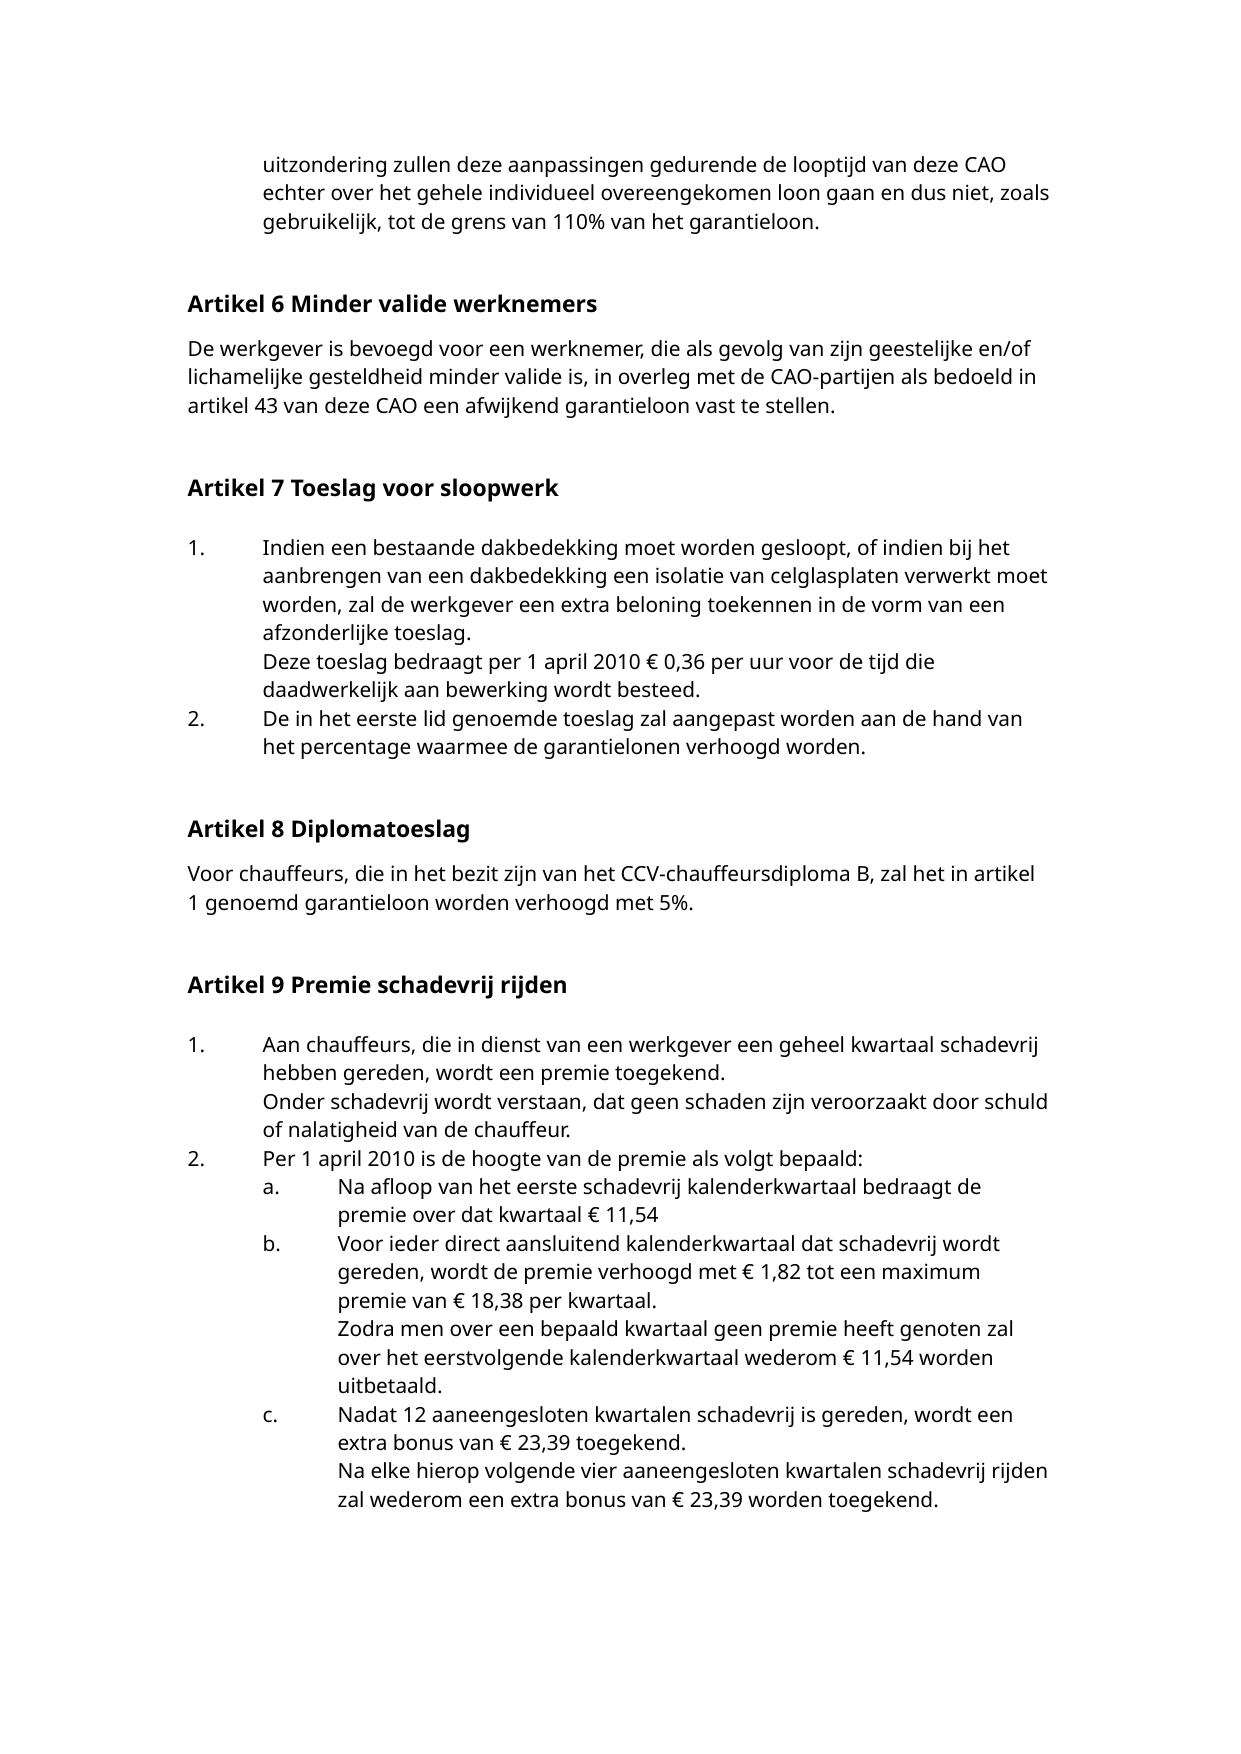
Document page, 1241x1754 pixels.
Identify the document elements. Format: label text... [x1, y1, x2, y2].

subtitle Artikel 8 Diplomatoeslag [187, 813, 1053, 844]
list Deze toeslag bedraagt per 1 april 2010 € 0,36 per uur voor de tijd die daadwerkelijk aan bewerking wordt besteed. [187, 647, 1053, 704]
list Per 1 april 2010 is de hoogte van de premie als volgt bepaald: [187, 1144, 1053, 1172]
list Na elke hierop volgende vier aaneengesloten kwartalen schadevrij rijden zal wederom een extra bonus van € 23,39 worden toegekend. [262, 1457, 1053, 1513]
list Nadat 12 aaneengesloten kwartalen schadevrij is gereden, wordt een extra bonus van € 23,39 toegekend. [262, 1400, 1053, 1457]
subtitle Artikel 6 Minder valide werknemers [187, 288, 1053, 319]
list uitzondering zullen deze aanpassingen gedurende de looptijd van deze CAO echter over het gehele individueel overeengekomen loon gaan en dus niet, zoals gebruikelijk, tot de grens van 110% van het garantieloon. [187, 150, 1053, 235]
subtitle Artikel 9 Premie schadevrij rijden [187, 969, 1053, 1000]
list Na afloop van het eerste schadevrij kalenderkwartaal bedraagt de premie over dat kwartaal € 11,54 [262, 1172, 1053, 1229]
list Onder schadevrij wordt verstaan, dat geen schaden zijn veroorzaakt door schuld of nalatigheid van de chauffeur. [187, 1087, 1053, 1144]
list Indien een bestaande dakbedekking moet worden gesloopt, of indien bij het aanbrengen van een dakbedekking een isolatie van celglasplaten verwerkt moet worden, zal de werkgever een extra beloning toekennen in de vorm van een afzonderlijke toeslag. [187, 533, 1053, 647]
text De werkgever is bevoegd voor een werknemer, die als gevolg van zijn geestelijke en/of lichamelijke gesteldheid minder valide is, in overleg met de CAO-partijen als bedoeld in artikel 43 van deze CAO een afwijkend garantieloon vast te stellen. [187, 334, 1053, 419]
list Voor ieder direct aansluitend kalenderkwartaal dat schadevrij wordt gereden, wordt de premie verhoogd met € 1,82 tot een maximum premie van € 18,38 per kwartaal. [262, 1229, 1053, 1314]
list De in het eerste lid genoemde toeslag zal aangepast worden aan de hand van het percentage waarmee de garantielonen verhoogd worden. [187, 704, 1053, 761]
list Aan chauffeurs, die in dienst van een werkgever een geheel kwartaal schadevrij hebben gereden, wordt een premie toegekend. [187, 1030, 1053, 1087]
text Voor chauffeurs, die in het bezit zijn van het CCV-chauffeursdiploma B, zal het in artikel 1 genoemd garantieloon worden verhoogd met 5%. [187, 859, 1053, 916]
subtitle Artikel 7 Toeslag voor sloopwerk [187, 472, 1053, 503]
list Zodra men over een bepaald kwartaal geen premie heeft genoten zal over het eerstvolgende kalenderkwartaal wederom € 11,54 worden uitbetaald. [262, 1314, 1053, 1400]
